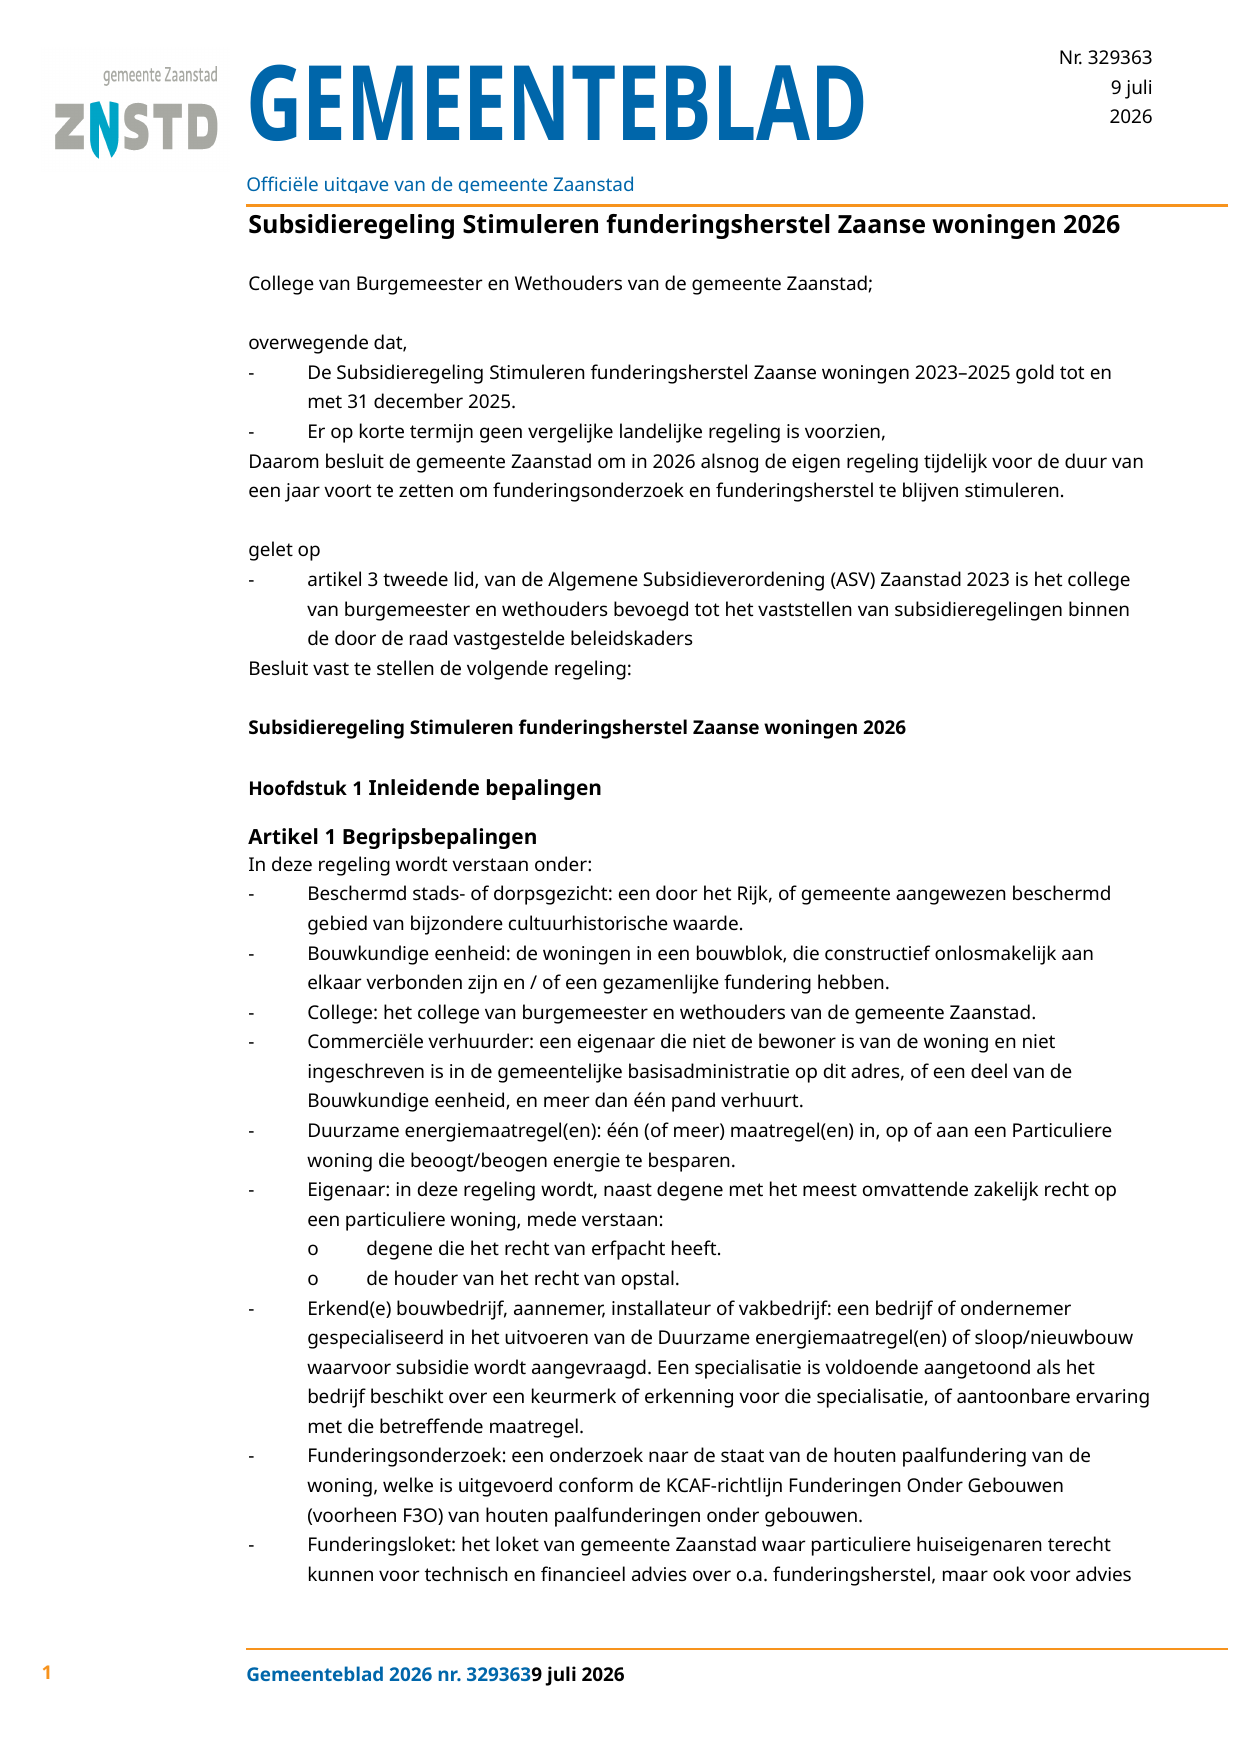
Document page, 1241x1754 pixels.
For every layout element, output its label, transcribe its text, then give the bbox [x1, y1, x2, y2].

list College: het college van burgemeester en wethouders van de gemeente Zaanstad. [248, 999, 1152, 1024]
text Subsidieregeling Stimuleren funderingsherstel Zaanse woningen 2026 [248, 207, 1152, 241]
list de houder van het recht van opstal. [307, 1265, 1152, 1291]
text College van Burgemeester en Wethouders van de gemeente Zaanstad; [248, 270, 1152, 296]
list Commerciële verhuurder: een eigenaar die niet de bewoner is van de woning en niet ingeschreven is in de gemeentelijke basisadministratie op dit adres, of een deel van de Bouwkundige eenheid, en meer dan één pand verhuurt. [248, 1028, 1152, 1113]
text Subsidieregeling Stimuleren funderingsherstel Zaanse woningen 2026 [248, 714, 1152, 740]
list Beschermd stads- of dorpsgezicht: een door het Rijk, of gemeente aangewezen beschermd gebied van bijzondere cultuurhistorische waarde. [248, 881, 1152, 936]
picture [41, 47, 231, 172]
list Bouwkundige eenheid: de woningen in een bouwblok, die constructief onlosmakelijk aan elkaar verbonden zijn en / of een gezamenlijke fundering hebben. [248, 940, 1152, 995]
list De Subsidieregeling Stimuleren funderingsherstel Zaanse woningen 2023–2025 gold tot en met 31 december 2025. [248, 359, 1152, 414]
list artikel 3 tweede lid, van de Algemene Subsidieverordening (ASV) Zaanstad 2023 is het college van burgemeester en wethouders bevoegd tot het vaststellen van subsidieregelingen binnen de door de raad vastgestelde beleidskaders [248, 566, 1152, 651]
list Erkend(e) bouwbedrijf, aannemer, installateur of vakbedrijf: een bedrijf of ondernemer gespecialiseerd in het uitvoeren van de Duurzame energiemaatregel(en) of sloop/nieuwbouw waarvoor subsidie wordt aangevraagd. Een specialisatie is voldoende aangetoond als het bedrijf beschikt over een keurmerk of erkenning voor die specialisatie, of aantoonbare ervaring met die betreffende maatregel. [248, 1295, 1152, 1439]
text Besluit vast te stellen de volgende regeling: [248, 655, 1152, 681]
list Funderingsloket: het loket van gemeente Zaanstad waar particuliere huiseigenaren terecht kunnen voor technisch en financieel advies over o.a. funderingsherstel, maar ook voor advies [248, 1531, 1152, 1587]
list Eigenaar: in deze regeling wordt, naast degene met het meest omvattende zakelijk recht op een particuliere woning, mede verstaan: [248, 1176, 1152, 1232]
text overwegende dat, [248, 329, 1152, 355]
text Daarom besluit de gemeente Zaanstad om in 2026 alsnog de eigen regeling tijdelijk voor de duur van een jaar voort te zetten om funderingsonderzoek en funderingsherstel te blijven stimuleren. [248, 448, 1152, 503]
list degene die het recht van erfpacht heeft. [307, 1236, 1152, 1261]
text gelet op [248, 537, 1152, 562]
text In deze regeling wordt verstaan onder: [248, 851, 1152, 877]
list Duurzame energiemaatregel(en): één (of meer) maatregel(en) in, op of aan een Particuliere woning die beoogt/beogen energie te besparen. [248, 1117, 1152, 1172]
list Er op korte termijn geen vergelijke landelijke regeling is voorzien, [248, 418, 1152, 444]
text Hoofdstuk 1 Inleidende bepalingen [248, 773, 1152, 802]
text Artikel 1 Begripsbepalingen [248, 822, 1152, 851]
list Funderingsonderzoek: een onderzoek naar de staat van de houten paalfundering van de woning, welke is uitgevoerd conform de KCAF-richtlijn Funderingen Onder Gebouwen (voorheen F3O) van houten paalfunderingen onder gebouwen. [248, 1443, 1152, 1527]
